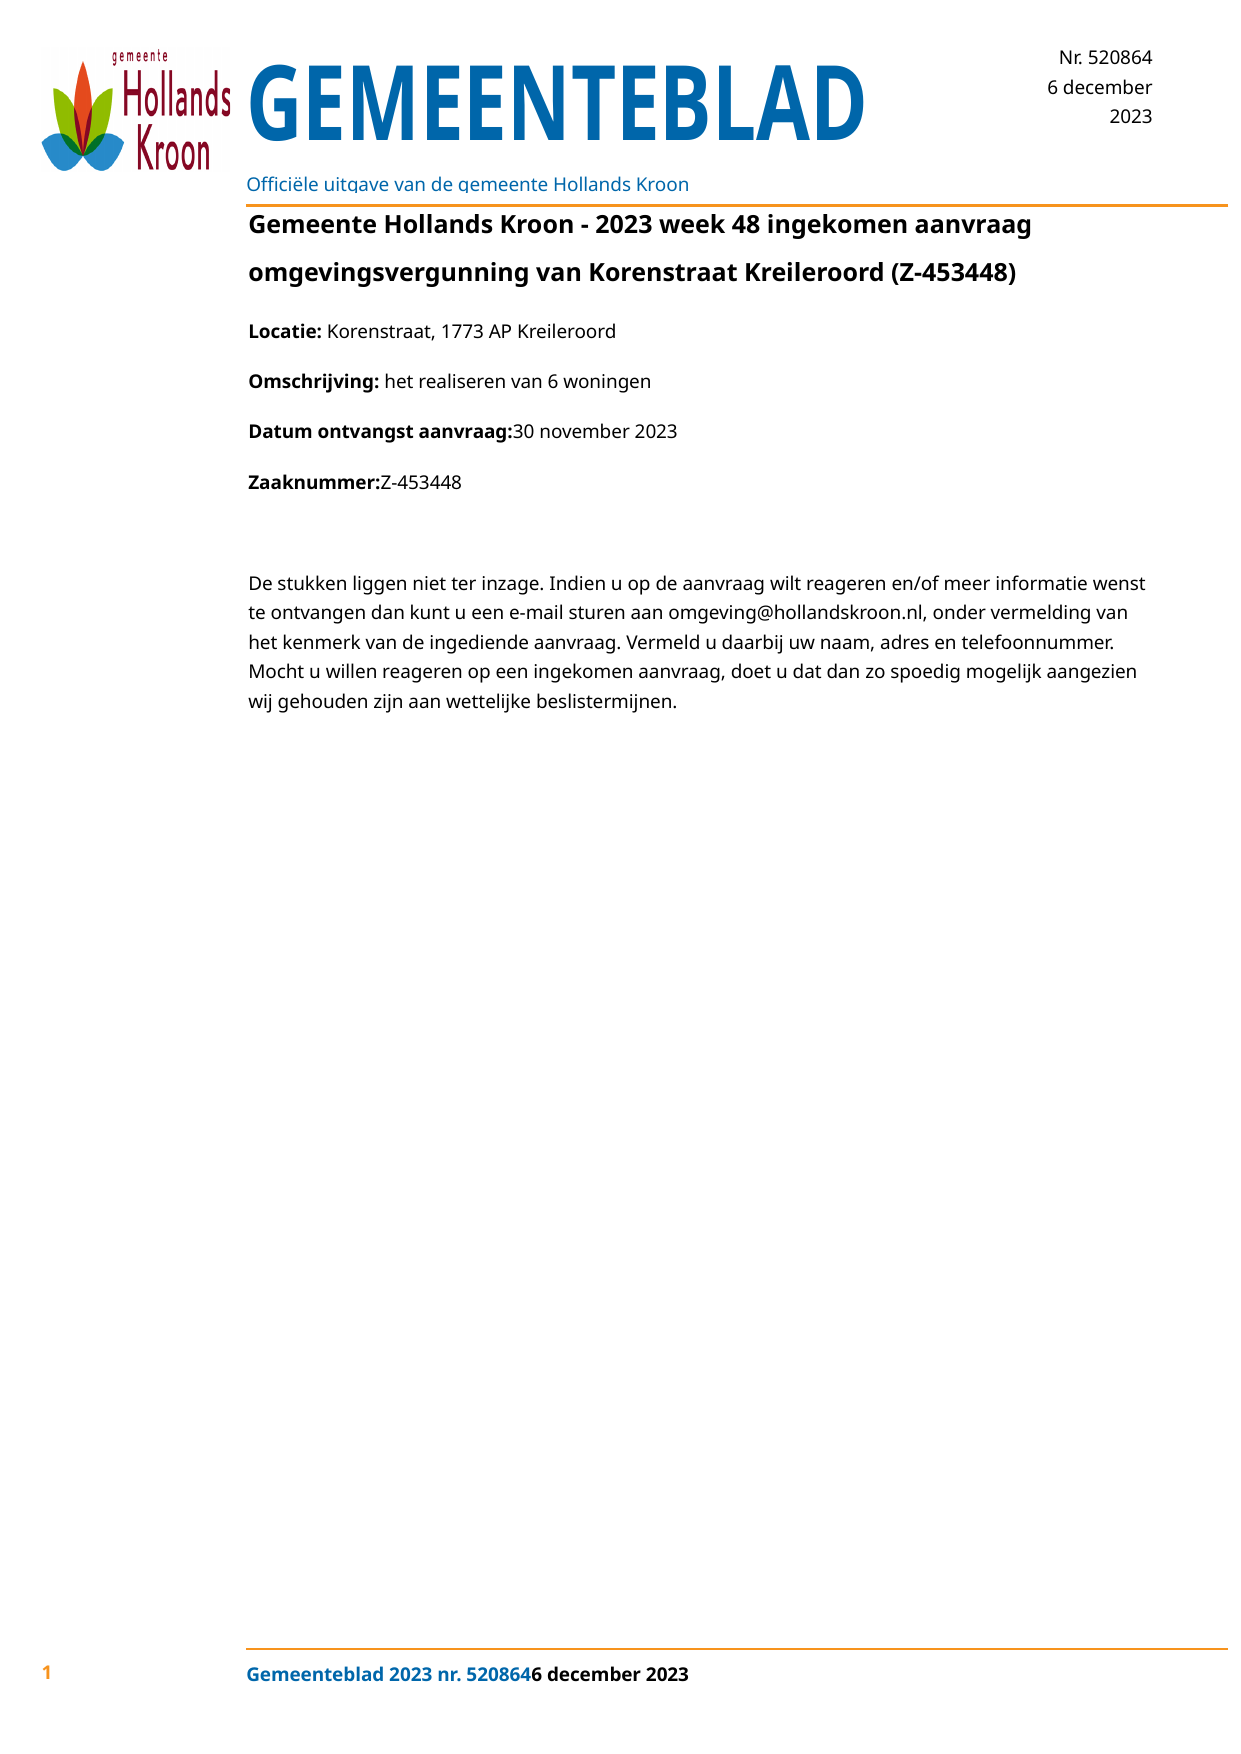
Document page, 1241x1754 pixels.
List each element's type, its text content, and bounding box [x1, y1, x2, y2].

text De stukken liggen niet ter inzage. Indien u op de aanvraag wilt reageren en/of meer informatie wenst te ontvangen dan kunt u een e-mail sturen aan omgeving@hollandskroon.nl, onder vermelding van het kenmerk van de ingediende aanvraag. Vermeld u daarbij uw naam, adres en telefoonnummer. Mocht u willen reageren op een ingekomen aanvraag, doet u dat dan zo spoedig mogelijk aangezien wij gehouden zijn aan wettelijke beslistermijnen. [248, 570, 1152, 714]
text Locatie: Korenstraat, 1773 AP Kreileroord [248, 318, 1152, 344]
text Datum ontvangst aanvraag:30 november 2023 [248, 419, 1152, 444]
text Zaaknummer:Z-453448 [248, 469, 1152, 495]
picture [41, 47, 231, 172]
text Omschrijving: het realiseren van 6 woningen [248, 368, 1152, 394]
text Gemeente Hollands Kroon - 2023 week 48 ingekomen aanvraag omgevingsvergunning van Korenstraat Kreileroord (Z-453448) [248, 207, 1152, 288]
